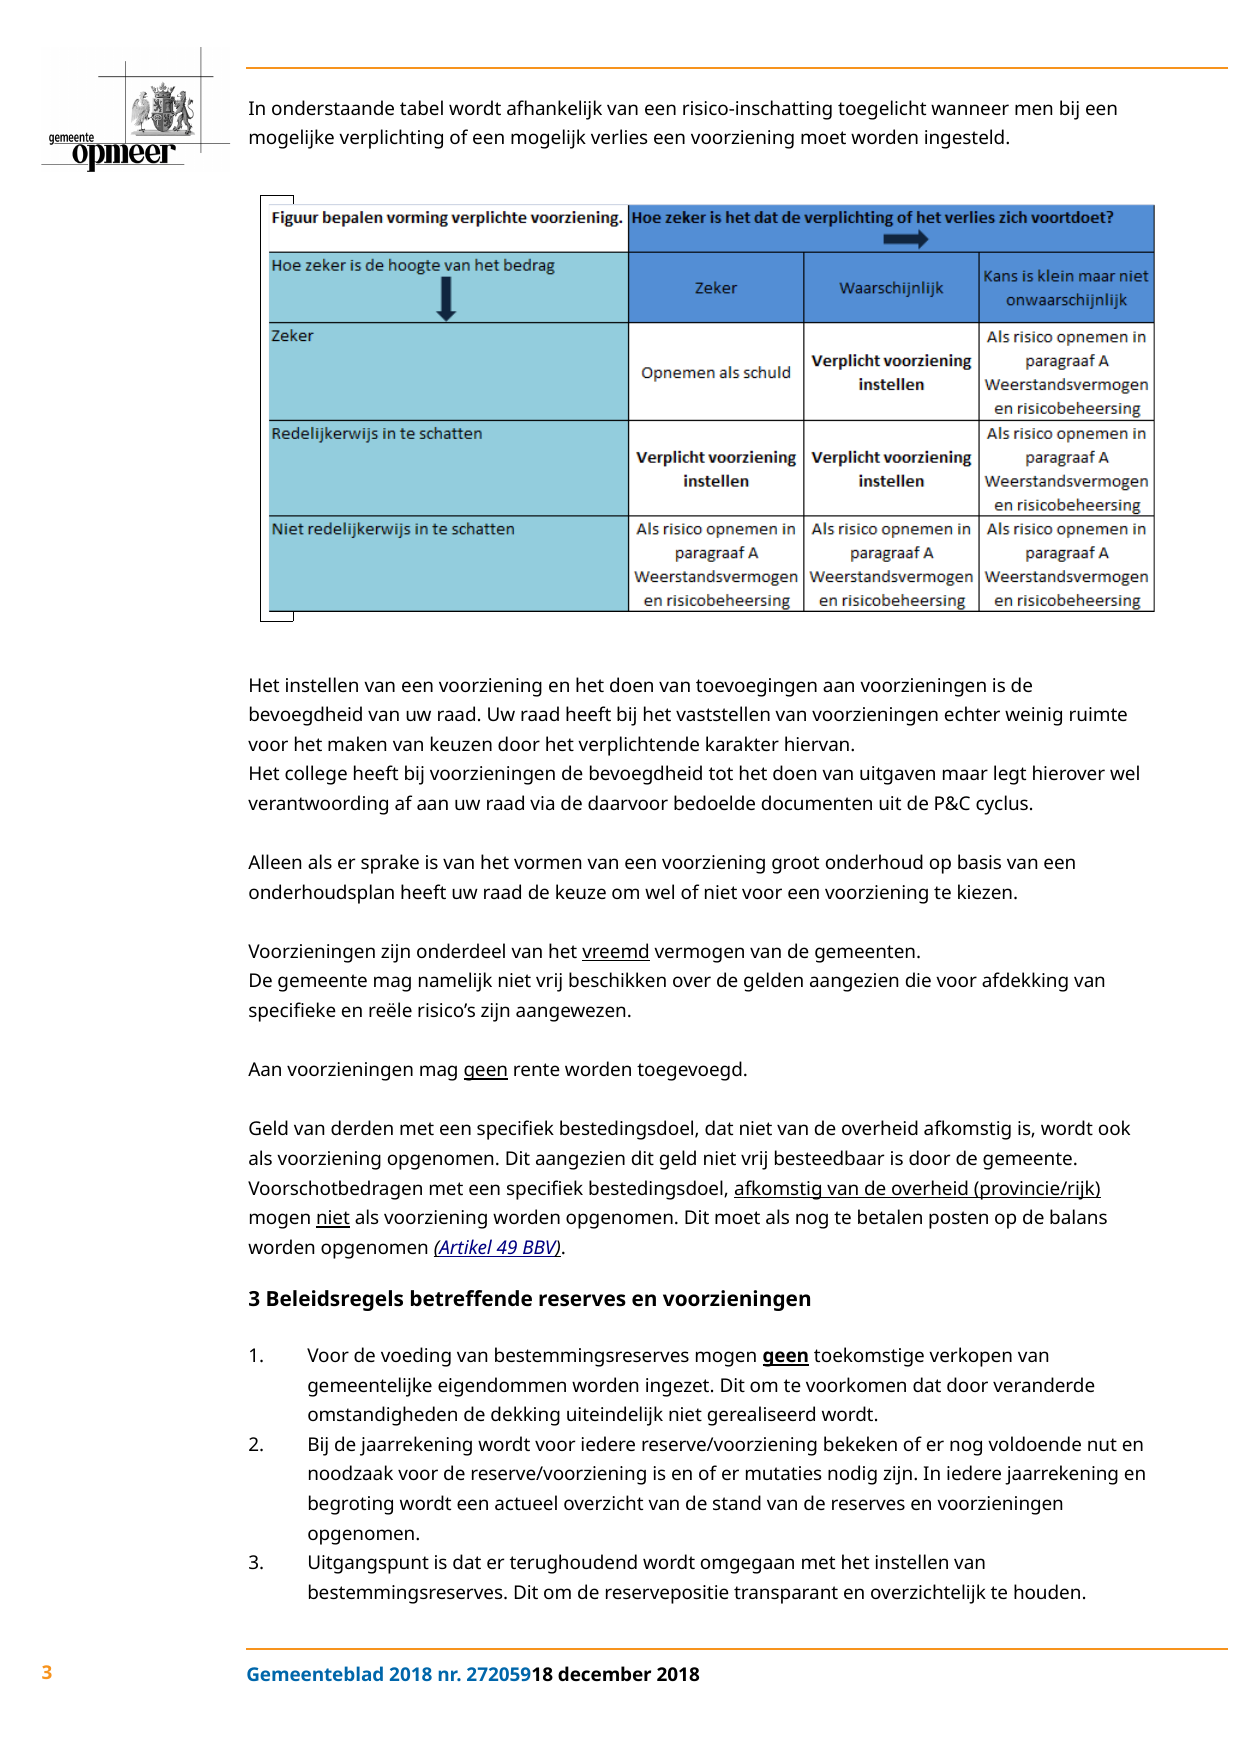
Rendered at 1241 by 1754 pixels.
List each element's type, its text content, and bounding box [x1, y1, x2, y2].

text Voorschotbedragen met een specifiek bestedingsdoel, afkomstig van de overheid (provincie/rijk) mogen niet als voorziening worden opgenomen. Dit moet als nog te betalen posten op de balans worden opgenomen (Artikel 49 BBV). [248, 1175, 1152, 1259]
text Geld van derden met een specifiek bestedingsdoel, dat niet van de overheid afkomstig is, wordt ook als voorziening opgenomen. Dit aangezien dit geld niet vrij besteedbaar is door de gemeente. [248, 1116, 1152, 1171]
text Voorzieningen zijn onderdeel van het vreemd vermogen van de gemeenten. [248, 938, 1152, 964]
picture [268, 204, 1155, 612]
text Het college heeft bij voorzieningen de bevoegdheid tot het doen van uitgaven maar legt hierover wel verantwoording af aan uw raad via de daarvoor bedoelde documenten uit de P&C cyclus. [248, 761, 1152, 816]
text In onderstaande tabel wordt afhankelijk van een risico-inschatting toegelicht wanneer men bij een mogelijke verplichting of een mogelijk verlies een voorziening moet worden ingesteld. [248, 95, 1152, 150]
list Voor de voeding van bestemmingsreserves mogen geen toekomstige verkopen van gemeentelijke eigendommen worden ingezet. Dit om te voorkomen dat door veranderde omstandigheden de dekking uiteindelijk niet gerealiseerd wordt. [248, 1342, 1152, 1427]
text Het instellen van een voorziening en het doen van toevoegingen aan voorzieningen is de bevoegdheid van uw raad. Uw raad heeft bij het vaststellen van voorzieningen echter weinig ruimte voor het maken van keuzen door het verplichtende karakter hiervan. [248, 672, 1152, 757]
text 3 Beleidsregels betreffende reserves en voorzieningen [248, 1284, 1152, 1313]
text Alleen als er sprake is van het vormen van een voorziening groot onderhoud op basis van een onderhoudsplan heeft uw raad de keuze om wel of niet voor een voorziening te kiezen. [248, 849, 1152, 904]
list Bij de jaarrekening wordt voor iedere reserve/voorziening bekeken of er nog voldoende nut en noodzaak voor de reserve/voorziening is en of er mutaties nodig zijn. In iedere jaarrekening en begroting wordt een actueel overzicht van de stand van de reserves en voorzieningen opgenomen. [248, 1431, 1152, 1546]
list Uitgangspunt is dat er terughoudend wordt omgegaan met het instellen van bestemmingsreserves. Dit om de reservepositie transparant en overzichtelijk te houden. [248, 1549, 1152, 1605]
text De gemeente mag namelijk niet vrij beschikken over de gelden aangezien die voor afdekking van specifieke en reële risico’s zijn aangewezen. [248, 968, 1152, 1023]
text Aan voorzieningen mag geen rente worden toegevoegd. [248, 1056, 1152, 1082]
picture [41, 47, 231, 172]
